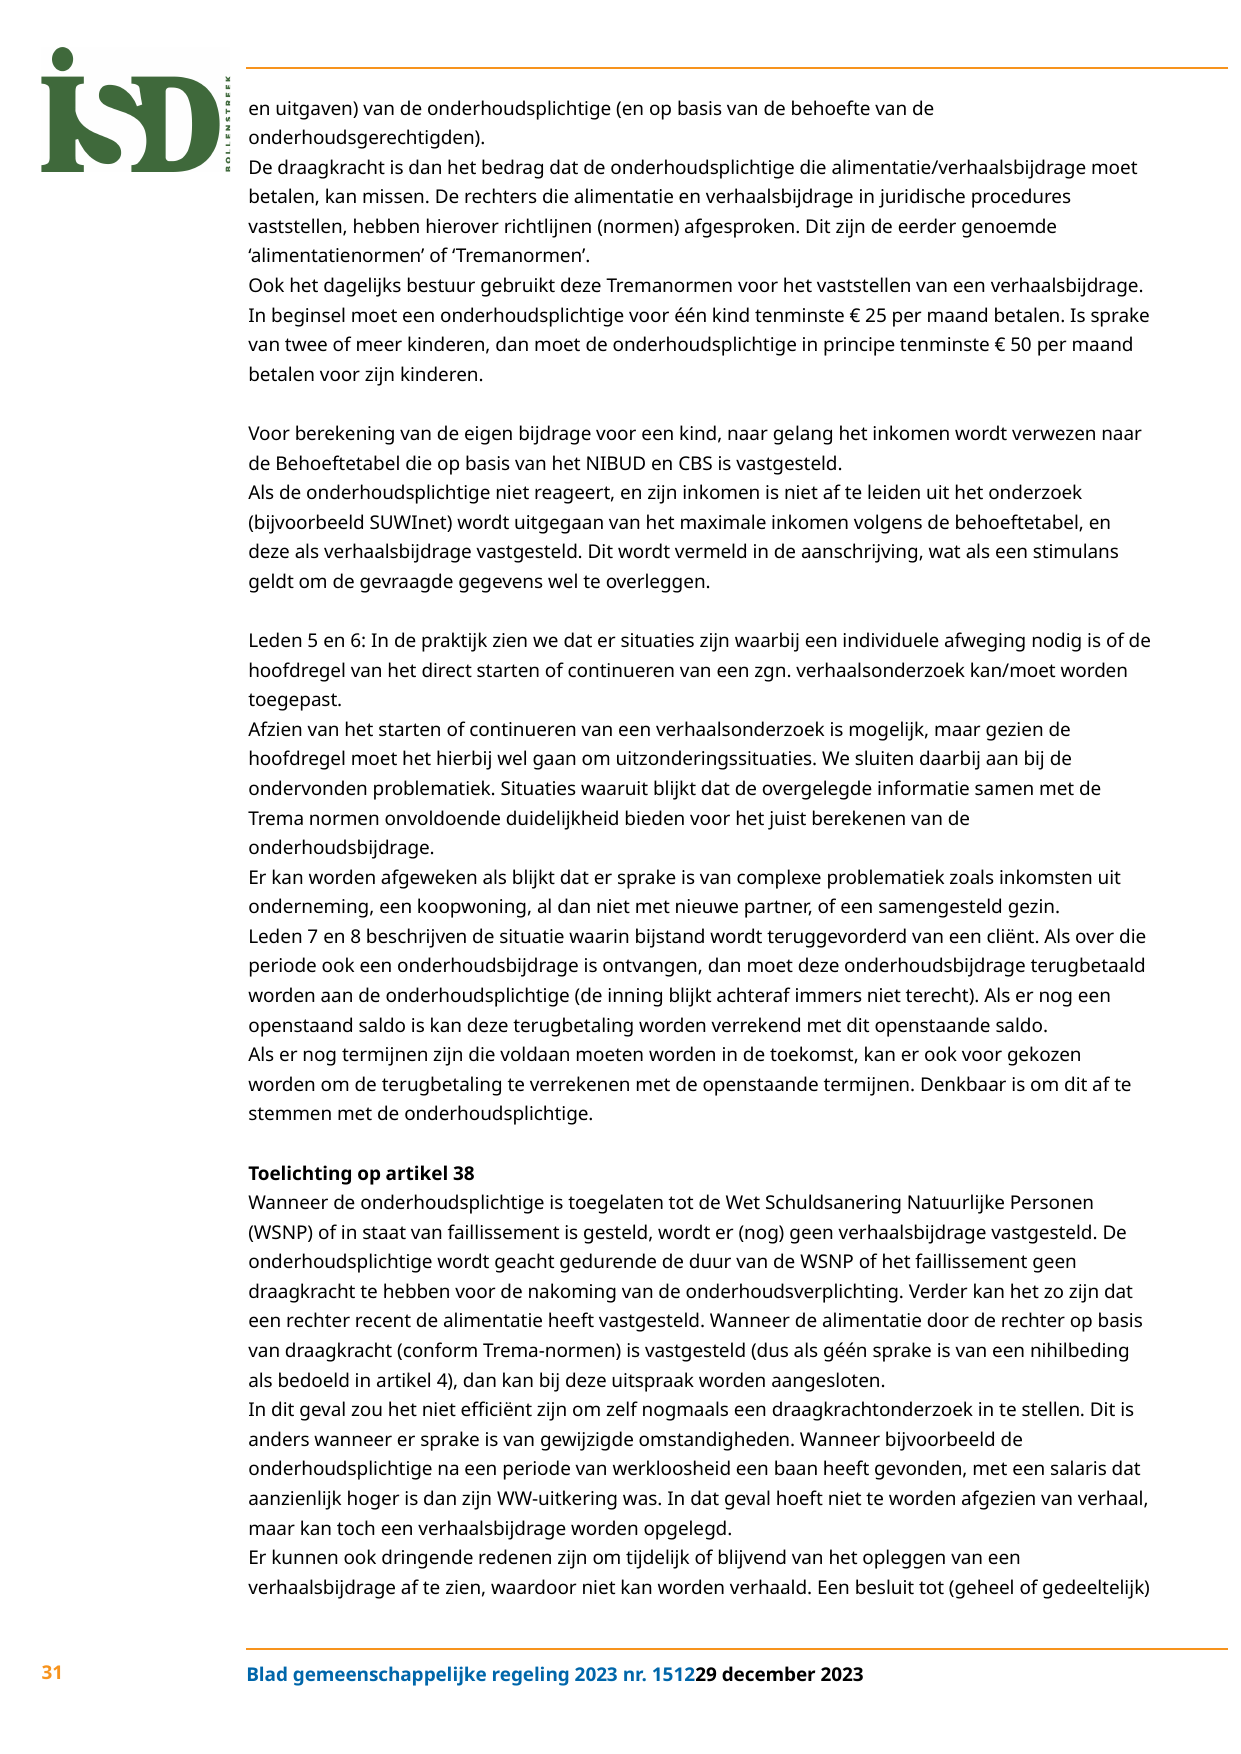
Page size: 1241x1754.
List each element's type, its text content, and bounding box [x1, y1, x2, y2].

text Afzien van het starten of continueren van een verhaalsonderzoek is mogelijk, maar gezien de hoofdregel moet het hierbij wel gaan om uitzonderingssituaties. We sluiten daarbij aan bij de ondervonden problematiek. Situaties waaruit blijkt dat de overgelegde informatie samen met de Trema normen onvoldoende duidelijkheid bieden voor het juist berekenen van de onderhoudsbijdrage. [248, 716, 1152, 860]
text Wanneer de onderhoudsplichtige is toegelaten tot de Wet Schuldsanering Natuurlijke Personen (WSNP) of in staat van faillissement is gesteld, wordt er (nog) geen verhaalsbijdrage vastgesteld. De onderhoudsplichtige wordt geacht gedurende de duur van de WSNP of het faillissement geen draagkracht te hebben voor de nakoming van de onderhoudsverplichting. Verder kan het zo zijn dat een rechter recent de alimentatie heeft vastgesteld. Wanneer de alimentatie door de rechter op basis van draagkracht (conform Trema-normen) is vastgesteld (dus als géén sprake is van een nihilbeding als bedoeld in artikel 4), dan kan bij deze uitspraak worden aangesloten. [248, 1189, 1152, 1393]
text Voor berekening van de eigen bijdrage voor een kind, naar gelang het inkomen wordt verwezen naar de Behoeftetabel die op basis van het NIBUD en CBS is vastgesteld. [248, 420, 1152, 476]
text Er kan worden afgeweken als blijkt dat er sprake is van complexe problematiek zoals inkomsten uit onderneming, een koopwoning, al dan niet met nieuwe partner, of een samengesteld gezin. [248, 864, 1152, 919]
text en uitgaven) van de onderhoudsplichtige (en op basis van de behoefte van de onderhoudsgerechtigden). [248, 95, 1152, 150]
text In dit geval zou het niet efficiënt zijn om zelf nogmaals een draagkrachtonderzoek in te stellen. Dit is anders wanneer er sprake is van gewijzigde omstandigheden. Wanneer bijvoorbeeld de onderhoudsplichtige na een periode van werkloosheid een baan heeft gevonden, met een salaris dat aanzienlijk hoger is dan zijn WW-uitkering was. In dat geval hoeft niet te worden afgezien van verhaal, maar kan toch een verhaalsbijdrage worden opgelegd. [248, 1396, 1152, 1541]
text Ook het dagelijks bestuur gebruikt deze Tremanormen voor het vaststellen van een verhaalsbijdrage. [248, 272, 1152, 298]
text De draagkracht is dan het bedrag dat de onderhoudsplichtige die alimentatie/verhaalsbijdrage moet betalen, kan missen. De rechters die alimentatie en verhaalsbijdrage in juridische procedures vaststellen, hebben hierover richtlijnen (normen) afgesproken. Dit zijn de eerder genoemde ‘alimentatienormen’ of ‘Tremanormen’. [248, 154, 1152, 268]
text Als er nog termijnen zijn die voldaan moeten worden in de toekomst, kan er ook voor gekozen worden om de terugbetaling te verrekenen met de openstaande termijnen. Denkbaar is om dit af te stemmen met de onderhoudsplichtige. [248, 1041, 1152, 1126]
text Leden 5 en 6: In de praktijk zien we dat er situaties zijn waarbij een individuele afweging nodig is of de hoofdregel van het direct starten of continueren van een zgn. verhaalsonderzoek kan/moet worden toegepast. [248, 627, 1152, 712]
text In beginsel moet een onderhoudsplichtige voor één kind tenminste € 25 per maand betalen. Is sprake van twee of meer kinderen, dan moet de onderhoudsplichtige in principe tenminste € 50 per maand betalen voor zijn kinderen. [248, 302, 1152, 387]
text Er kunnen ook dringende redenen zijn om tijdelijk of blijvend van het opleggen van een verhaalsbijdrage af te zien, waardoor niet kan worden verhaald. Een besluit tot (geheel of gedeeltelijk) [248, 1544, 1152, 1600]
text Toelichting op artikel 38 [248, 1160, 1152, 1186]
picture [41, 47, 231, 172]
text Als de onderhoudsplichtige niet reageert, en zijn inkomen is niet af te leiden uit het onderzoek (bijvoorbeeld SUWInet) wordt uitgegaan van het maximale inkomen volgens de behoeftetabel, en deze als verhaalsbijdrage vastgesteld. Dit wordt vermeld in de aanschrijving, wat als een stimulans geldt om de gevraagde gegevens wel te overleggen. [248, 479, 1152, 594]
text Leden 7 en 8 beschrijven de situatie waarin bijstand wordt teruggevorderd van een cliënt. Als over die periode ook een onderhoudsbijdrage is ontvangen, dan moet deze onderhoudsbijdrage terugbetaald worden aan de onderhoudsplichtige (de inning blijkt achteraf immers niet terecht). Als er nog een openstaand saldo is kan deze terugbetaling worden verrekend met dit openstaande saldo. [248, 923, 1152, 1038]
